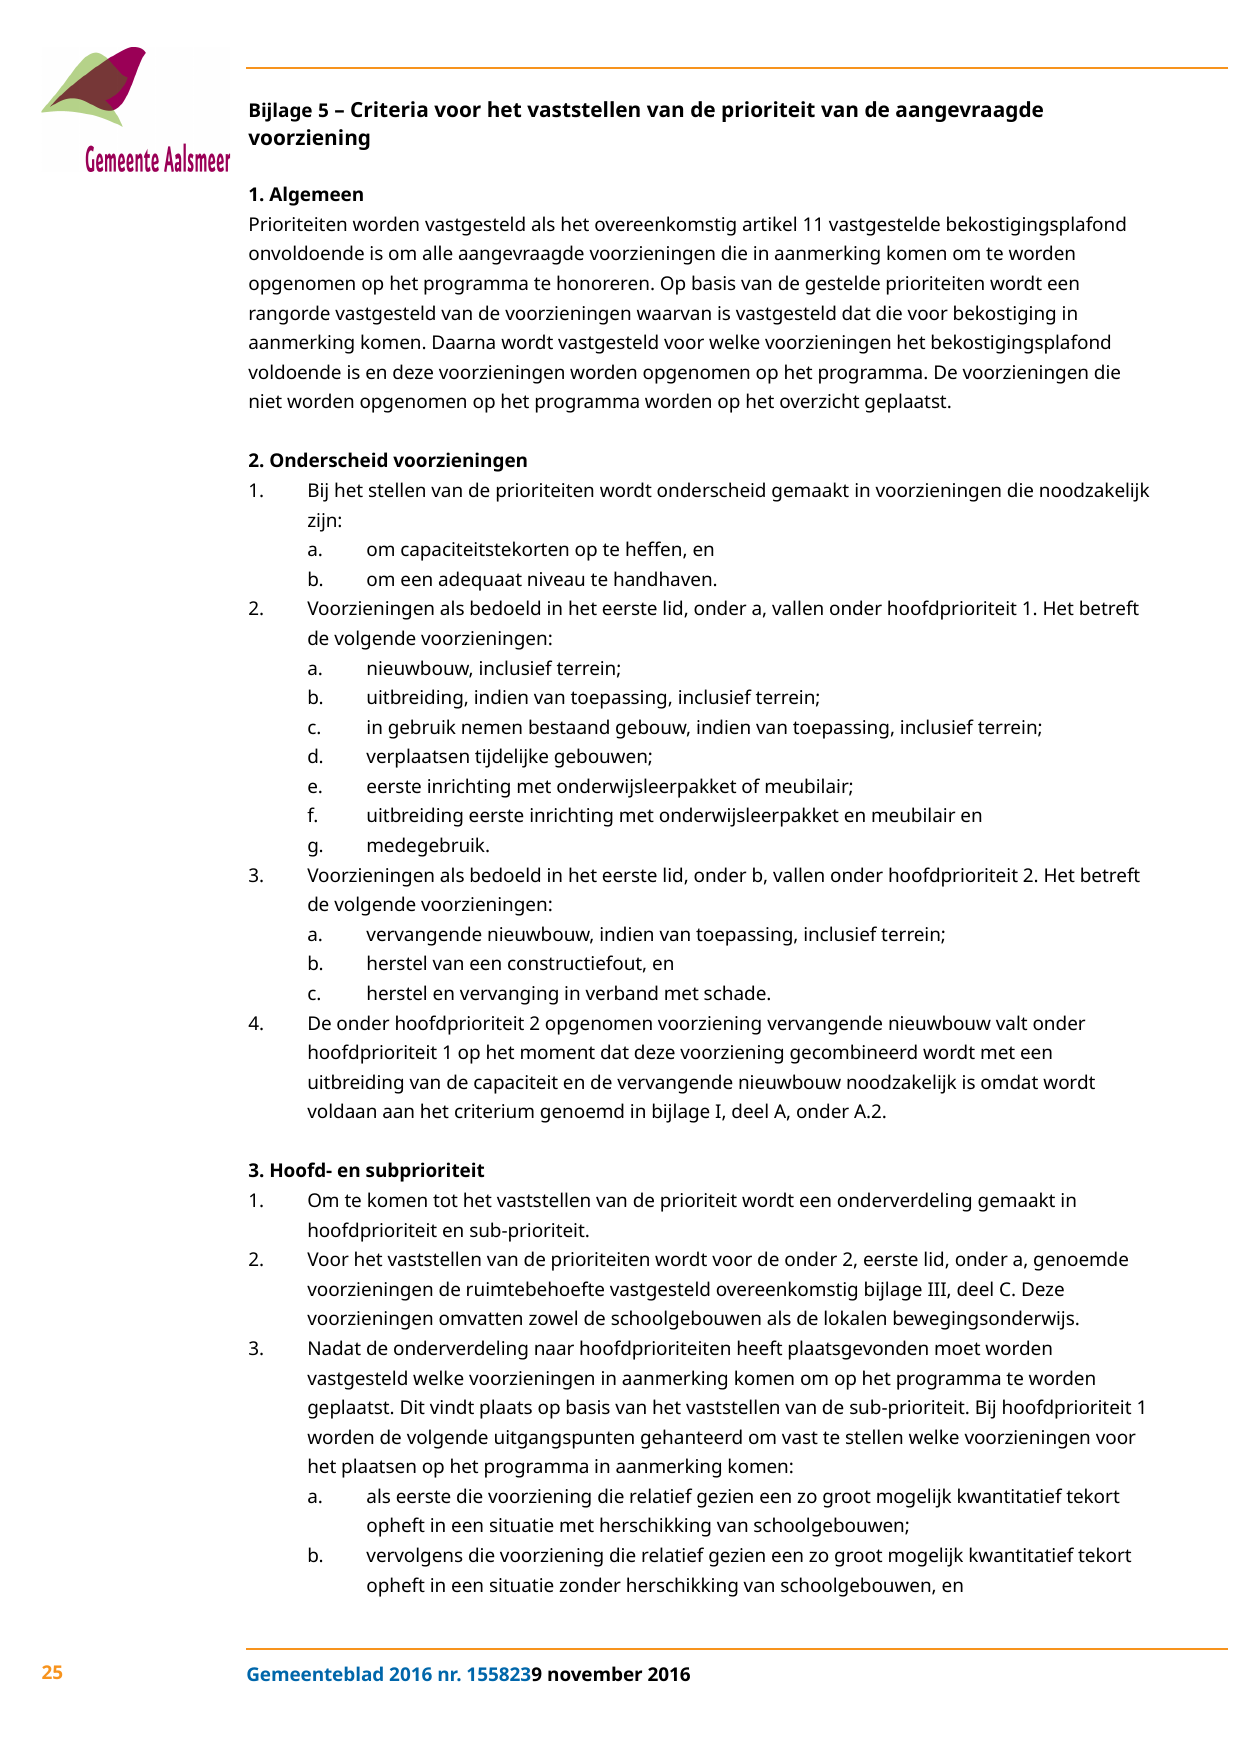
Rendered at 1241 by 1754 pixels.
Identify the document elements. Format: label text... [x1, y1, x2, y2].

list Voor het vaststellen van de prioriteiten wordt voor de onder 2, eerste lid, onder a, genoemde voorzieningen de ruimtebehoefte vastgesteld overeenkomstig bijlage III, deel C. Deze voorzieningen omvatten zowel de schoolgebouwen als de lokalen bewegingsonderwijs. [248, 1246, 1152, 1331]
text Bijlage 5 – Criteria voor het vaststellen van de prioriteit van de aangevraagde voorziening [248, 95, 1152, 152]
list om capaciteitstekorten op te heffen, en [307, 536, 1152, 562]
text Prioriteiten worden vastgesteld als het overeenkomstig artikel 11 vastgestelde bekostigingsplafond onvoldoende is om alle aangevraagde voorzieningen die in aanmerking komen om te worden opgenomen op het programma te honoreren. Op basis van de gestelde prioriteiten wordt een rangorde vastgesteld van de voorzieningen waarvan is vastgesteld dat die voor bekostiging in aanmerking komen. Daarna wordt vastgesteld voor welke voorzieningen het bekostigingsplafond voldoende is en deze voorzieningen worden opgenomen op het programma. De voorzieningen die niet worden opgenomen op het programma worden op het overzicht geplaatst. [248, 211, 1152, 414]
list nieuwbouw, inclusief terrein; [307, 655, 1152, 680]
list om een adequaat niveau te handhaven. [307, 566, 1152, 592]
list Voorzieningen als bedoeld in het eerste lid, onder b, vallen onder hoofdprioriteit 2. Het betreft de volgende voorzieningen: [248, 862, 1152, 917]
list Om te komen tot het vaststellen van de prioriteit wordt een onderverdeling gemaakt in hoofdprioriteit en sub-prioriteit. [248, 1187, 1152, 1242]
list eerste inrichting met onderwijsleerpakket of meubilair; [307, 773, 1152, 799]
list medegebruik. [307, 832, 1152, 858]
list uitbreiding, indien van toepassing, inclusief terrein; [307, 684, 1152, 710]
picture [41, 47, 231, 172]
text 2. Onderscheid voorzieningen [248, 448, 1152, 473]
list verplaatsen tijdelijke gebouwen; [307, 743, 1152, 769]
list uitbreiding eerste inrichting met onderwijsleerpakket en meubilair en [307, 803, 1152, 828]
text 1. Algemeen [248, 181, 1152, 207]
list als eerste die voorziening die relatief gezien een zo groot mogelijk kwantitatief tekort opheft in een situatie met herschikking van schoolgebouwen; [307, 1483, 1152, 1538]
list Nadat de onderverdeling naar hoofdprioriteiten heeft plaatsgevonden moet worden vastgesteld welke voorzieningen in aanmerking komen om op het programma te worden geplaatst. Dit vindt plaats op basis van het vaststellen van de sub-prioriteit. Bij hoofdprioriteit 1 worden de volgende uitgangspunten gehanteerd om vast te stellen welke voorzieningen voor het plaatsen op het programma in aanmerking komen: [248, 1335, 1152, 1479]
list Voorzieningen als bedoeld in het eerste lid, onder a, vallen onder hoofdprioriteit 1. Het betreft de volgende voorzieningen: [248, 596, 1152, 651]
list vervangende nieuwbouw, indien van toepassing, inclusief terrein; [307, 921, 1152, 947]
list in gebruik nemen bestaand gebouw, indien van toepassing, inclusief terrein; [307, 714, 1152, 739]
list De onder hoofdprioriteit 2 opgenomen voorziening vervangende nieuwbouw valt onder hoofdprioriteit 1 op het moment dat deze voorziening gecombineerd wordt met een uitbreiding van de capaciteit en de vervangende nieuwbouw noodzakelijk is omdat wordt voldaan aan het criterium genoemd in bijlage I, deel A, onder A.2. [248, 1010, 1152, 1124]
list herstel van een constructiefout, en [307, 951, 1152, 976]
list Bij het stellen van de prioriteiten wordt onderscheid gemaakt in voorzieningen die noodzakelijk zijn: [248, 477, 1152, 532]
list herstel en vervanging in verband met schade. [307, 980, 1152, 1006]
list vervolgens die voorziening die relatief gezien een zo groot mogelijk kwantitatief tekort opheft in een situatie zonder herschikking van schoolgebouwen, en [307, 1542, 1152, 1597]
text 3. Hoofd- en subprioriteit [248, 1158, 1152, 1183]
